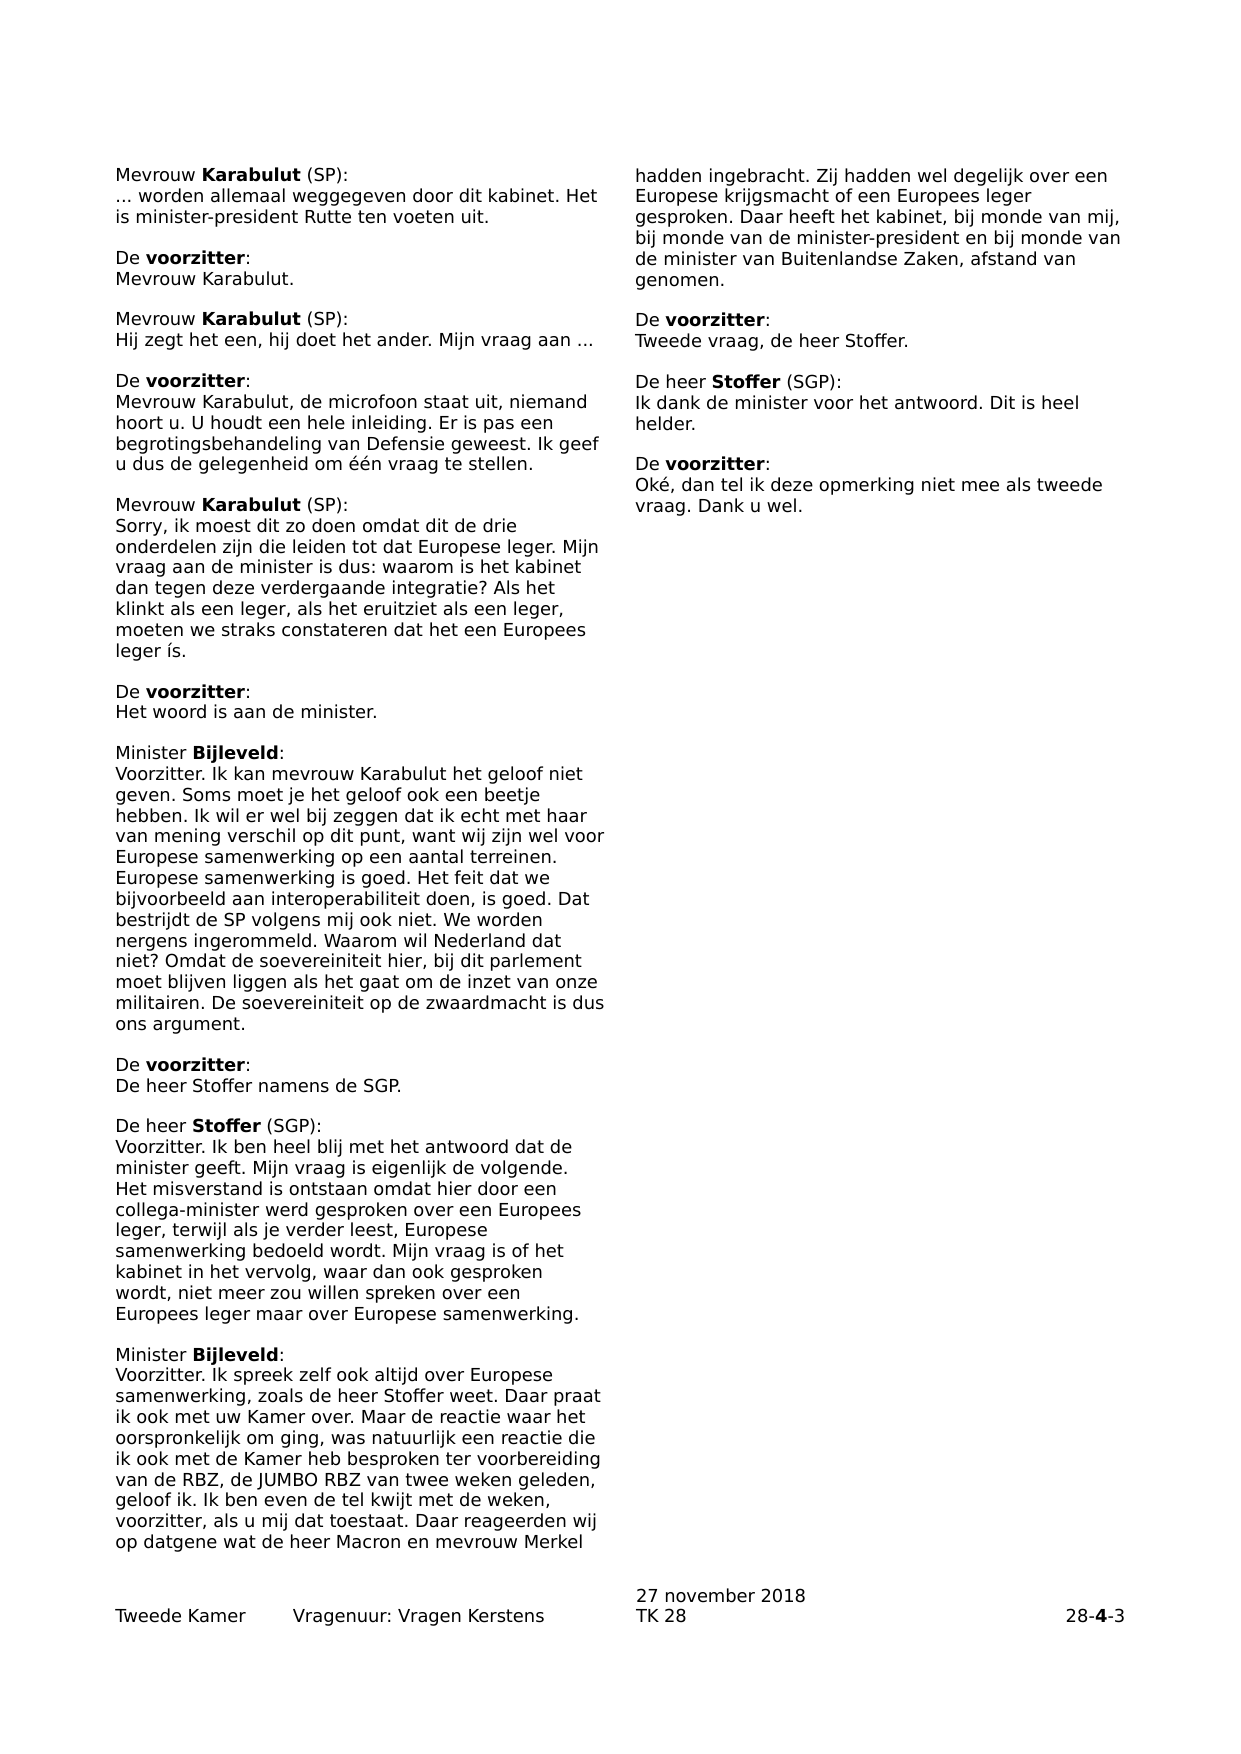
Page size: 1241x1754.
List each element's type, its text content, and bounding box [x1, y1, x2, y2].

text De voorzitter: [115, 248, 605, 268]
text Voorzitter. Ik ben heel blij met het antwoord dat de minister geeft. Mijn vraag is eigenlijk de volgende. Het misverstand is ontstaan omdat hier door een collega-minister werd gesproken over een Europees leger, terwijl als je verder leest, Europese samenwerking bedoeld wordt. Mijn vraag is of het kabinet in het vervolg, waar dan ook gesproken wordt, niet meer zou willen spreken over een Europees leger maar over Europese samenwerking. [115, 1137, 605, 1324]
text De voorzitter: [635, 310, 1125, 331]
text Mevrouw Karabulut (SP): [115, 165, 605, 186]
text De heer Stoffer (SGP): [635, 372, 1125, 393]
text Voorzitter. Ik spreek zelf ook altijd over Europese samenwerking, zoals de heer Stoffer weet. Daar praat ik ook met uw Kamer over. Maar de reactie waar het oorspronkelijk om ging, was natuurlijk een reactie die ik ook met de Kamer heb besproken ter voorbereiding van de RBZ, de JUMBO RBZ van twee weken geleden, geloof ik. Ik ben even de tel kwijt met de weken, voorzitter, als u mij dat toestaat. Daar reageerden wij op datgene wat de heer Macron en mevrouw Merkel [115, 1365, 605, 1553]
text Sorry, ik moest dit zo doen omdat dit de drie onderdelen zijn die leiden tot dat Europese leger. Mijn vraag aan de minister is dus: waarom is het kabinet dan tegen deze verdergaande integratie? Als het klinkt als een leger, als het eruitziet als een leger, moeten we straks constateren dat het een Europees leger ís. [115, 516, 605, 661]
text Minister Bijleveld: [115, 743, 605, 764]
text Mevrouw Karabulut (SP): [115, 309, 605, 330]
text De voorzitter: [115, 1054, 605, 1075]
text Mevrouw Karabulut. [115, 268, 605, 289]
text Oké, dan tel ik deze opmerking niet mee als tweede vraag. Dank u wel. [635, 475, 1125, 517]
text De voorzitter: [115, 681, 605, 702]
text Ik dank de minister voor het antwoord. Dit is heel helder. [635, 393, 1125, 434]
text Het woord is aan de minister. [115, 702, 605, 723]
text De voorzitter: [115, 371, 605, 392]
text De heer Stoffer (SGP): [115, 1116, 605, 1137]
text hadden ingebracht. Zij hadden wel degelijk over een Europese krijgsmacht of een Europees leger gesproken. Daar heeft het kabinet, bij monde van mij, bij monde van de minister-president en bij monde van de minister van Buitenlandse Zaken, afstand van genomen. [635, 165, 1125, 290]
text Mevrouw Karabulut (SP): [115, 495, 605, 516]
text Tweede vraag, de heer Stoffer. [635, 331, 1125, 352]
text De heer Stoffer namens de SGP. [115, 1075, 605, 1096]
text Mevrouw Karabulut, de microfoon staat uit, niemand hoort u. U houdt een hele inleiding. Er is pas een begrotingsbehandeling van Defensie geweest. Ik geef u dus de gelegenheid om één vraag te stellen. [115, 392, 605, 475]
text Minister Bijleveld: [115, 1344, 605, 1365]
text Hij zegt het een, hij doet het ander. Mijn vraag aan ... [115, 330, 605, 351]
text Voorzitter. Ik kan mevrouw Karabulut het geloof niet geven. Soms moet je het geloof ook een beetje hebben. Ik wil er wel bij zeggen dat ik echt met haar van mening verschil op dit punt, want wij zijn wel voor Europese samenwerking op een aantal terreinen. Europese samenwerking is goed. Het feit dat we bijvoorbeeld aan interoperabiliteit doen, is goed. Dat bestrijdt de SP volgens mij ook niet. We worden nergens ingerommeld. Waarom wil Nederland dat niet? Omdat de soevereiniteit hier, bij dit parlement moet blijven liggen als het gaat om de inzet van onze militairen. De soevereiniteit op de zwaardmacht is dus ons argument. [115, 764, 605, 1034]
text ... worden allemaal weggegeven door dit kabinet. Het is minister-president Rutte ten voeten uit. [115, 186, 605, 228]
text De voorzitter: [635, 454, 1125, 475]
